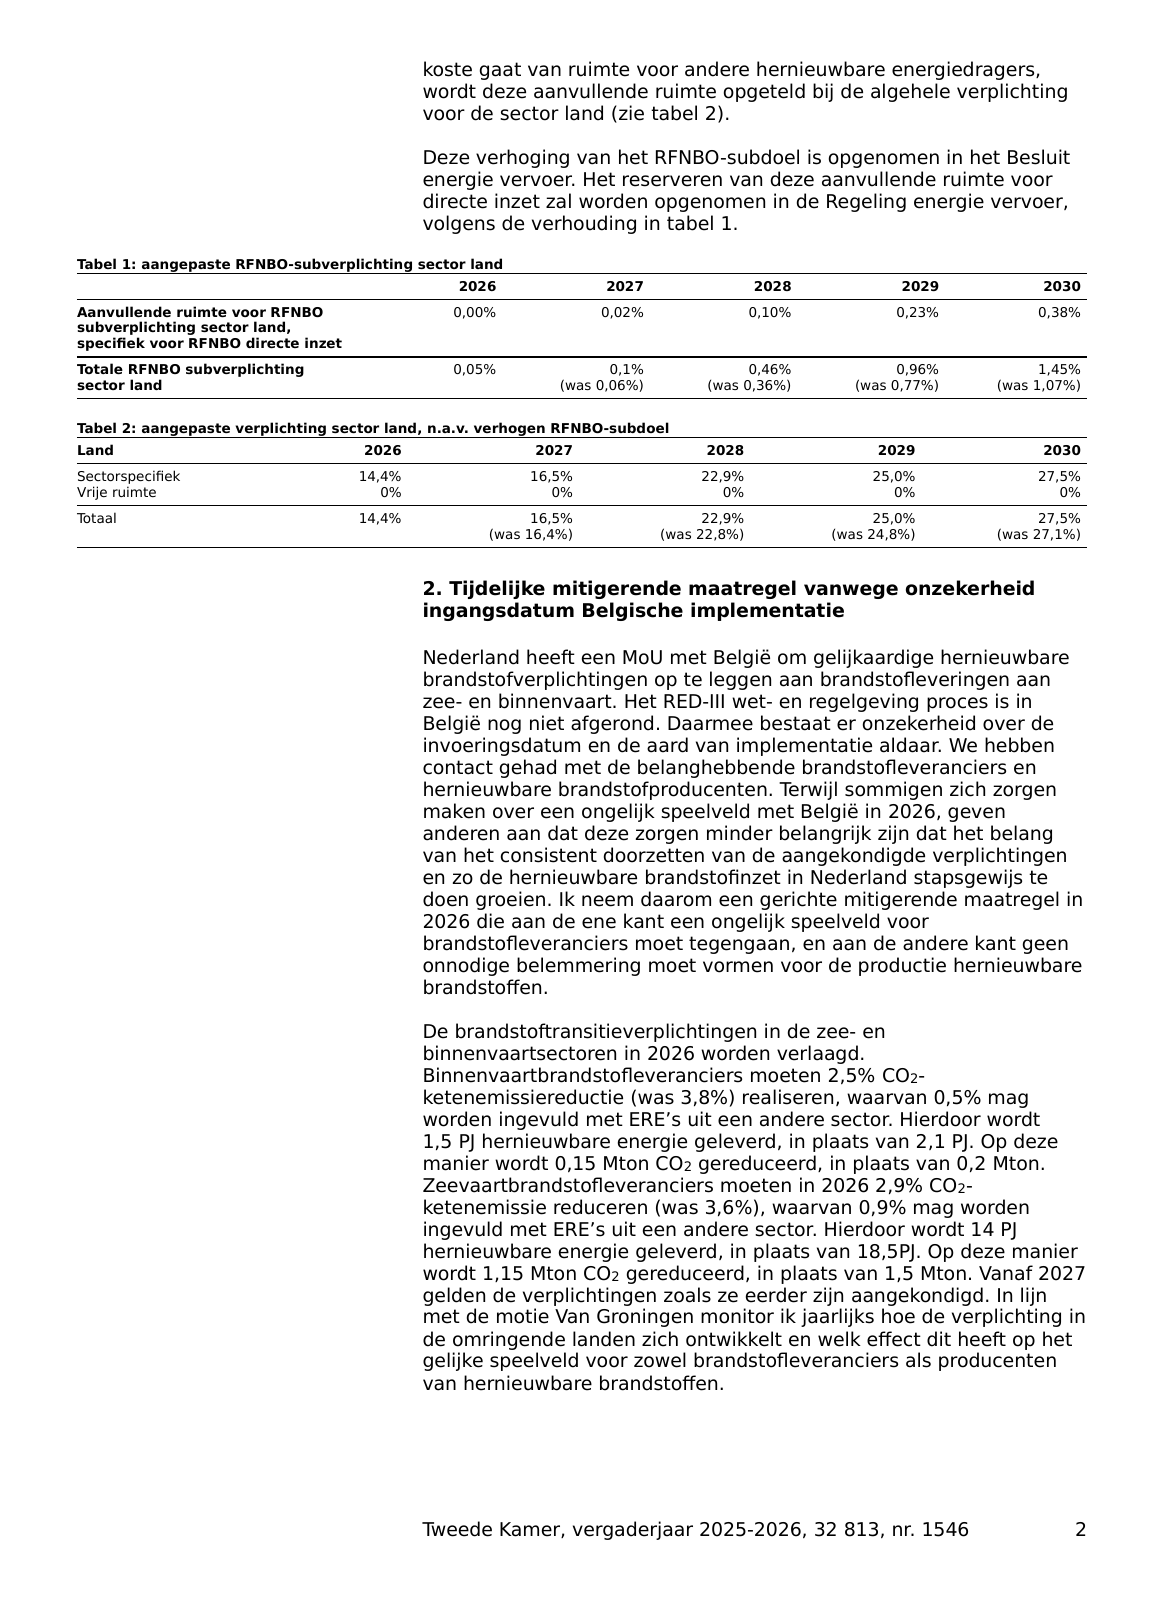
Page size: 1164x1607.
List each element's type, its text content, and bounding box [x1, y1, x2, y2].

table_cell Land [77, 438, 236, 463]
table_cell 27,5% [921, 464, 1087, 484]
table_cell Totaal [77, 506, 236, 547]
table_cell Sectorspecifiek [77, 464, 236, 484]
table_cell 14,4% [236, 506, 407, 547]
table_cell 2027 [408, 438, 579, 463]
table_cell 1,45% (was 1,07%) [945, 358, 1087, 398]
table_cell 0,96% (was 0,77%) [797, 358, 945, 398]
table_cell 0,1% (was 0,06%) [502, 358, 649, 398]
table_cell 0% [750, 485, 921, 505]
table_header Tabel 1: aangepaste RFNBO-subverplichting sector land [77, 257, 1087, 273]
table_cell 0% [408, 485, 579, 505]
table_cell 0,46% (was 0,36%) [650, 358, 797, 398]
table_cell Totale RFNBO subverplichting sector land [77, 358, 354, 398]
table_cell 25,0% [750, 464, 921, 484]
table_cell 2028 [579, 438, 750, 463]
table_cell 0,10% [650, 300, 797, 356]
text koste gaat van ruimte voor andere hernieuwbare energiedragers, wordt deze aanvullende ruimte opgeteld bij de algehele verplichting voor de sector land (zie tabel 2). [422, 59, 1087, 125]
table_cell 14,4% [236, 464, 407, 484]
table_cell 2030 [945, 274, 1087, 299]
table_cell [77, 274, 354, 299]
table_cell 22,9% [579, 464, 750, 484]
table_cell Aanvullende ruimte voor RFNBO subverplichting sector land, specifiek voor RFNBO directe inzet [77, 300, 354, 356]
table_cell 0% [921, 485, 1087, 505]
table_cell 0,23% [797, 300, 945, 356]
table_header Tabel 2: aangepaste verplichting sector land, n.a.v. verhogen RFNBO-subdoel [77, 421, 1087, 437]
subtitle 2. Tijdelijke mitigerende maatregel vanwege onzekerheid ingangsdatum Belgische implementatie [422, 578, 1087, 622]
table_cell 0,00% [354, 300, 502, 356]
table_cell 0,02% [502, 300, 649, 356]
table_cell 0% [236, 485, 407, 505]
table_cell 27,5% (was 27,1%) [921, 506, 1087, 547]
table_cell 2029 [797, 274, 945, 299]
table_cell Vrije ruimte [77, 485, 236, 505]
text Deze verhoging van het RFNBO-subdoel is opgenomen in het Besluit energie vervoer. Het reserveren van deze aanvullende ruimte voor directe inzet zal worden opgenomen in de Regeling energie vervoer, volgens de verhouding in tabel 1. [422, 147, 1087, 235]
table_cell 16,5% (was 16,4%) [408, 506, 579, 547]
table_cell 0,05% [354, 358, 502, 398]
table_cell 2028 [650, 274, 797, 299]
table_cell 2027 [502, 274, 649, 299]
table_cell 0% [579, 485, 750, 505]
text De brandstoftransitieverplichtingen in de zee- en binnenvaartsectoren in 2026 worden verlaagd. Binnenvaartbrandstofleveranciers moeten 2,5% CO2-ketenemissiereductie (was 3,8%) realiseren, waarvan 0,5% mag worden ingevuld met ERE’s uit een andere sector. Hierdoor wordt 1,5 PJ hernieuwbare energie geleverd, in plaats van 2,1 PJ. Op deze manier wordt 0,15 Mton CO2 gereduceerd, in plaats van 0,2 Mton. Zeevaartbrandstofleveranciers moeten in 2026 2,9% CO2-ketenemissie reduceren (was 3,6%), waarvan 0,9% mag worden ingevuld met ERE’s uit een andere sector. Hierdoor wordt 14 PJ hernieuwbare energie geleverd, in plaats van 18,5PJ. Op deze manier wordt 1,15 Mton CO2 gereduceerd, in plaats van 1,5 Mton. Vanaf 2027 gelden de verplichtingen zoals ze eerder zijn aangekondigd. In lijn met de motie Van Groningen monitor ik jaarlijks hoe de verplichting in de omringende landen zich ontwikkelt en welk effect dit heeft op het gelijke speelveld voor zowel brandstofleveranciers als producenten van hernieuwbare brandstoffen. [422, 1021, 1087, 1394]
table_cell 2030 [921, 438, 1087, 463]
table_cell 16,5% [408, 464, 579, 484]
table_cell 2026 [354, 274, 502, 299]
table_cell 22,9% (was 22,8%) [579, 506, 750, 547]
table_cell 25,0% (was 24,8%) [750, 506, 921, 547]
text Nederland heeft een MoU met België om gelijkaardige hernieuwbare brandstofverplichtingen op te leggen aan brandstofleveringen aan zee- en binnenvaart. Het RED-III wet- en regelgeving proces is in België nog niet afgerond. Daarmee bestaat er onzekerheid over de invoeringsdatum en de aard van implementatie aldaar. We hebben contact gehad met de belanghebbende brandstofleveranciers en hernieuwbare brandstofproducenten. Terwijl sommigen zich zorgen maken over een ongelijk speelveld met België in 2026, geven anderen aan dat deze zorgen minder belangrijk zijn dat het belang van het consistent doorzetten van de aangekondigde verplichtingen en zo de hernieuwbare brandstofinzet in Nederland stapsgewijs te doen groeien. Ik neem daarom een gerichte mitigerende maatregel in 2026 die aan de ene kant een ongelijk speelveld voor brandstofleveranciers moet tegengaan, en aan de andere kant geen onnodige belemmering moet vormen voor de productie hernieuwbare brandstoffen. [422, 647, 1087, 998]
table_cell 2029 [750, 438, 921, 463]
table_cell 2026 [236, 438, 407, 463]
table_cell 0,38% [945, 300, 1087, 356]
